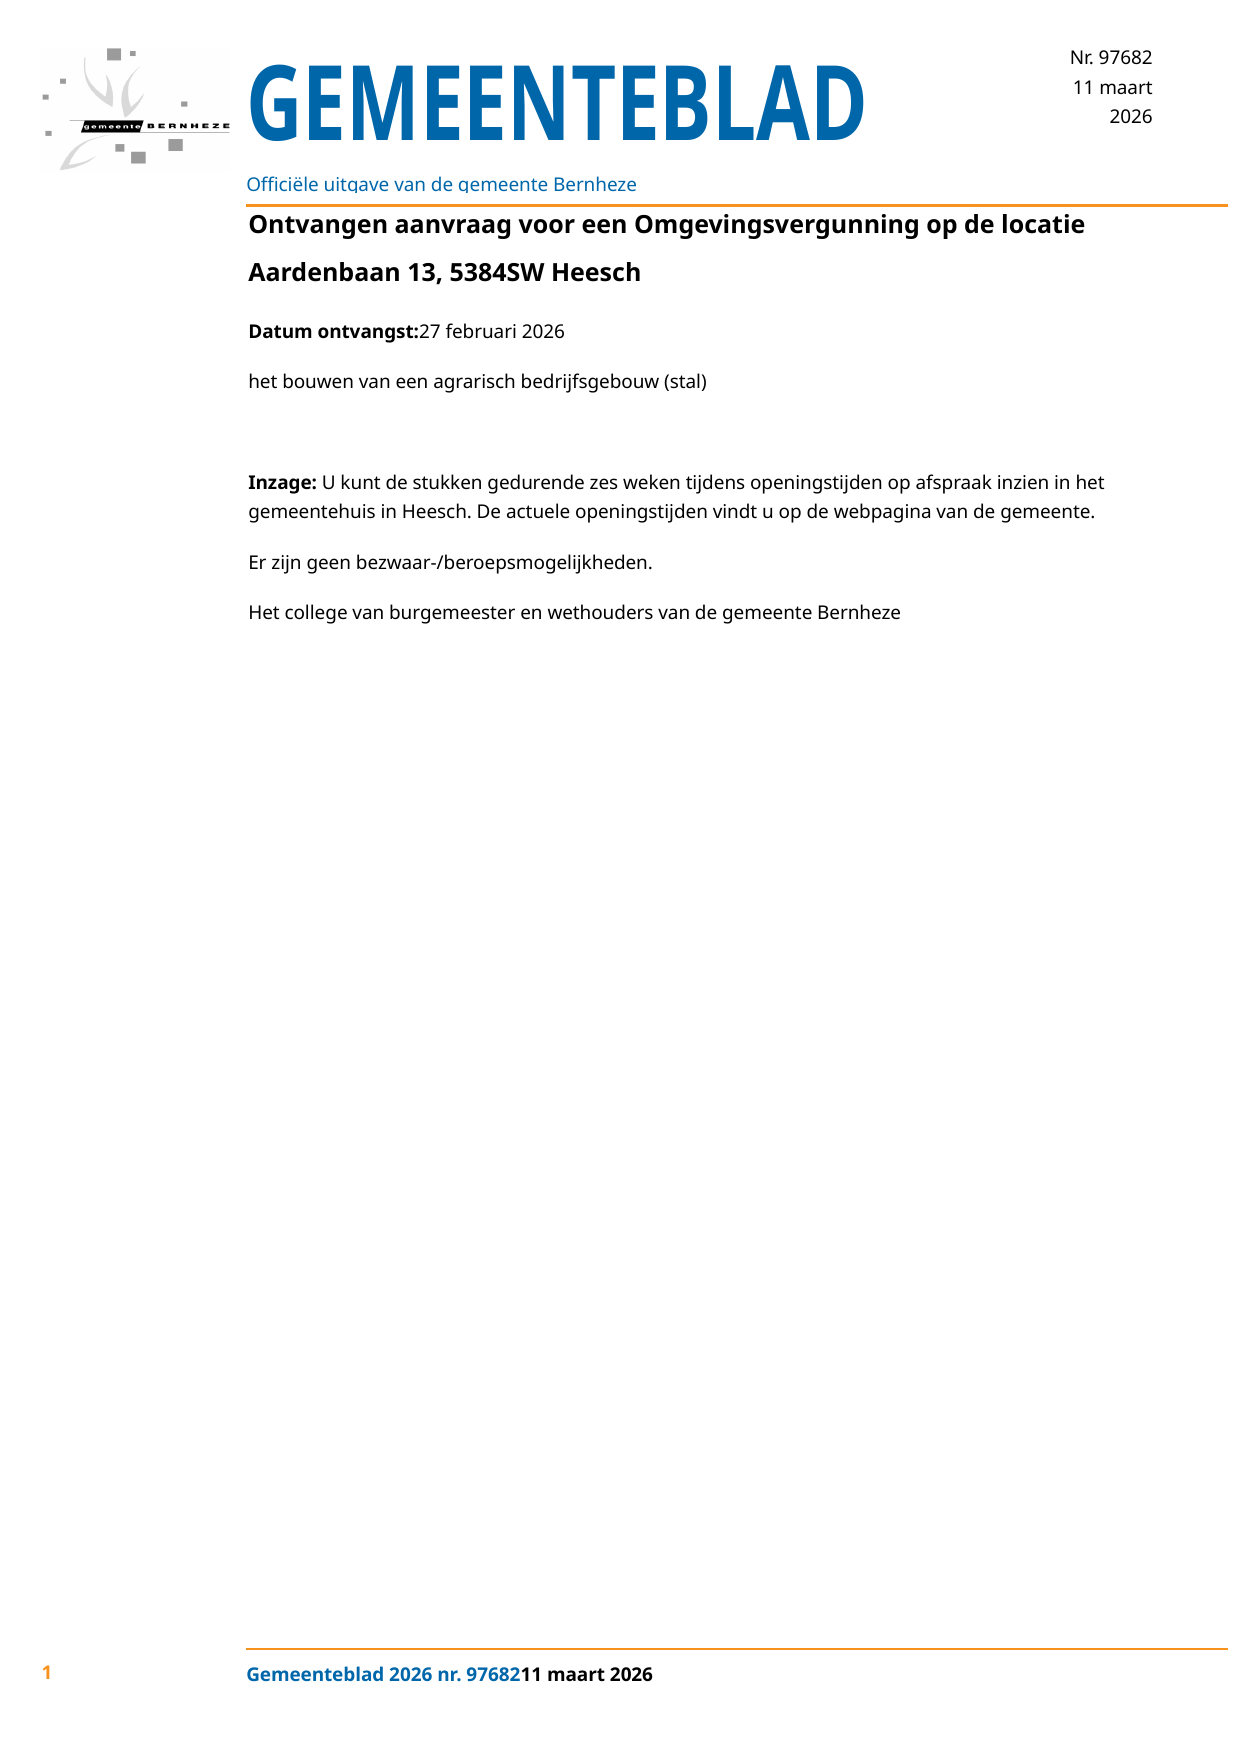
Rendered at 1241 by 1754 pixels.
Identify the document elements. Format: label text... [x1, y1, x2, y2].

picture [41, 47, 231, 172]
text Datum ontvangst:27 februari 2026 [248, 318, 1152, 344]
text het bouwen van een agrarisch bedrijfsgebouw (stal) [248, 368, 1152, 394]
text Er zijn geen bezwaar-/beroepsmogelijkheden. [248, 549, 1152, 575]
text Het college van burgemeester en wethouders van de gemeente Bernheze [248, 599, 1152, 625]
text Inzage: U kunt de stukken gedurende zes weken tijdens openingstijden op afspraak inzien in het gemeentehuis in Heesch. De actuele openingstijden vindt u op de webpagina van de gemeente. [248, 469, 1152, 524]
text Ontvangen aanvraag voor een Omgevingsvergunning op de locatie Aardenbaan 13, 5384SW Heesch [248, 207, 1152, 288]
